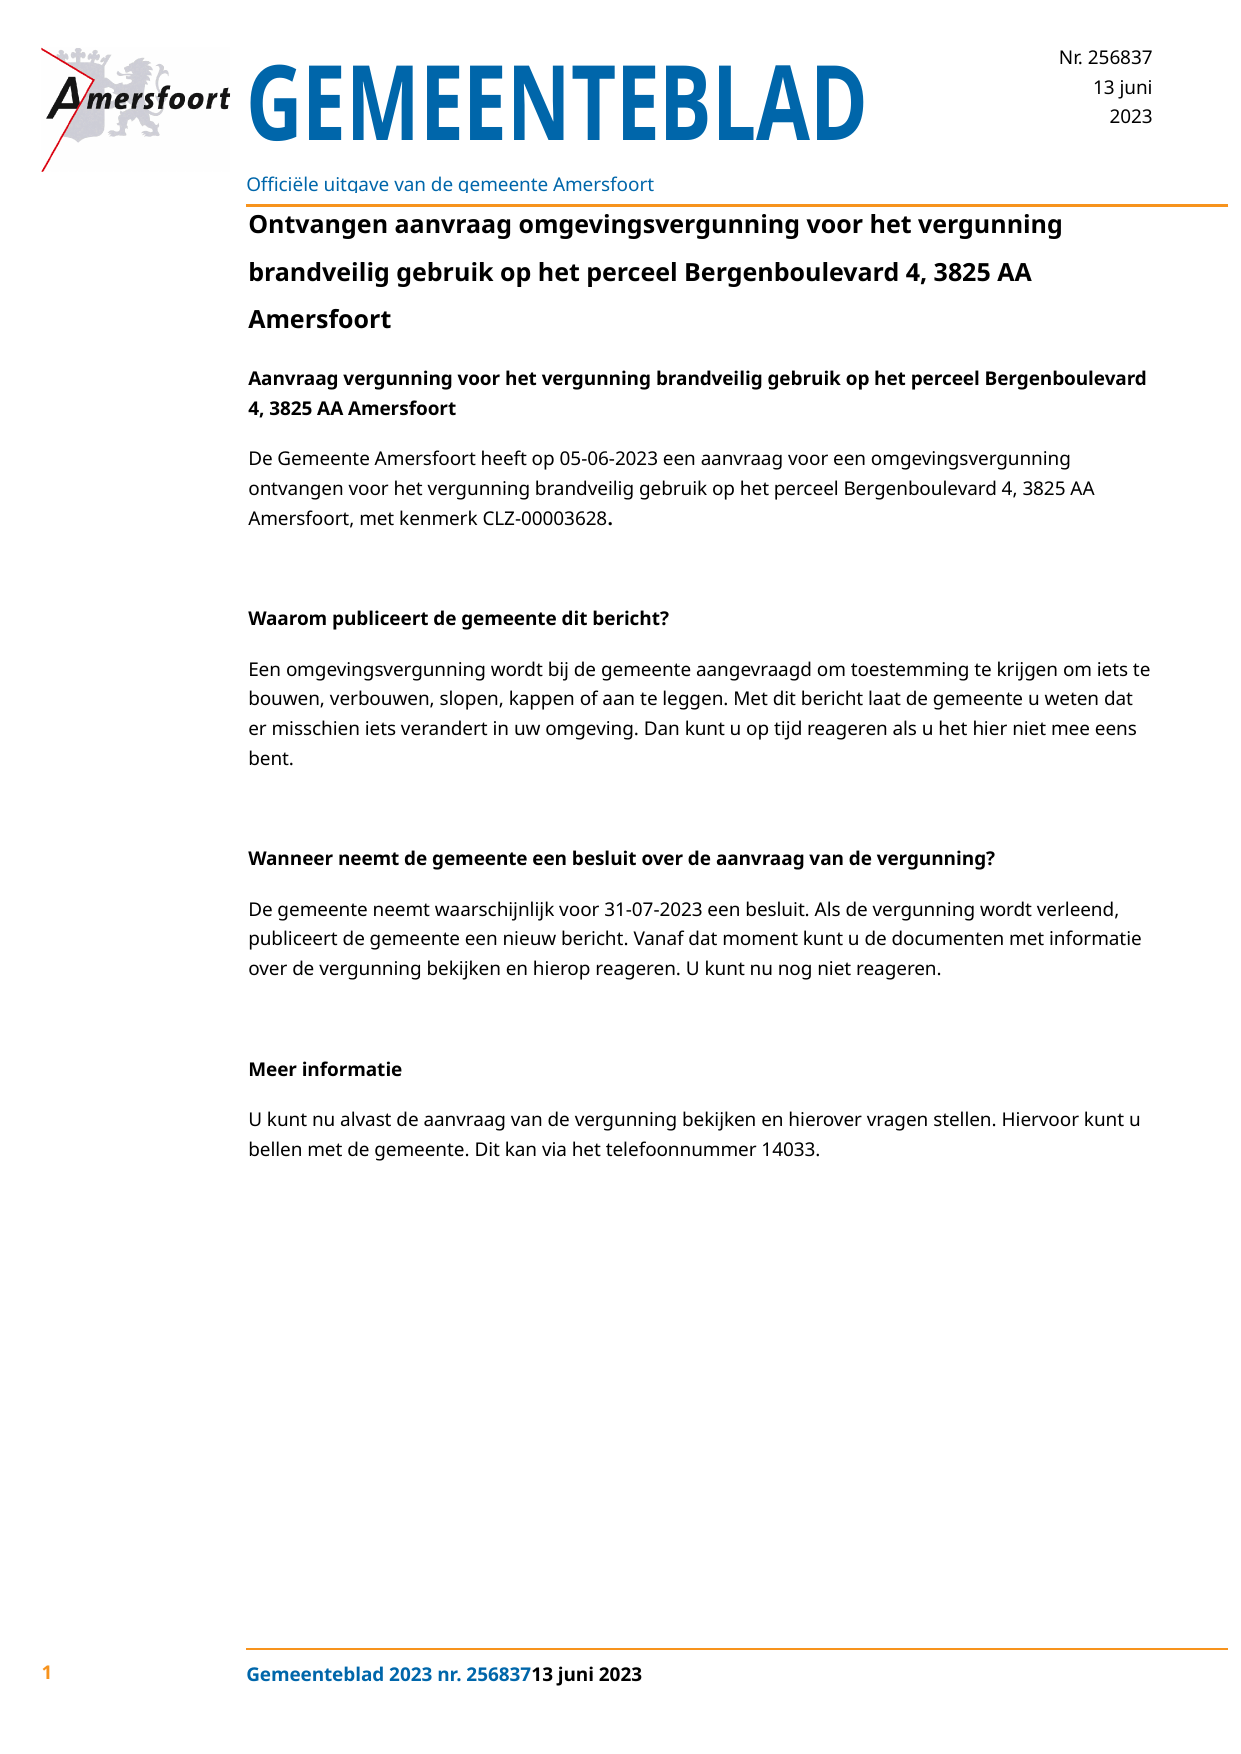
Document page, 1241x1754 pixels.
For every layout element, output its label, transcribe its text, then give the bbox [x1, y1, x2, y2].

text De Gemeente Amersfoort heeft op 05-06-2023 een aanvraag voor een omgevingsvergunning ontvangen voor het vergunning brandveilig gebruik op het perceel Bergenboulevard 4, 3825 AA Amersfoort, met kenmerk CLZ-00003628. [248, 446, 1152, 530]
text Waarom publiceert de gemeente dit bericht? [248, 606, 1152, 631]
text Meer informatie [248, 1056, 1152, 1082]
text Ontvangen aanvraag omgevingsvergunning voor het vergunning brandveilig gebruik op het perceel Bergenboulevard 4, 3825 AA Amersfoort [248, 207, 1152, 336]
text Wanneer neemt de gemeente een besluit over de aanvraag van de vergunning? [248, 846, 1152, 871]
picture [41, 47, 231, 172]
text De gemeente neemt waarschijnlijk voor 31-07-2023 een besluit. Als de vergunning wordt verleend, publiceert de gemeente een nieuw bericht. Vanaf dat moment kunt u de documenten met informatie over de vergunning bekijken en hierop reageren. U kunt nu nog niet reageren. [248, 896, 1152, 981]
text U kunt nu alvast de aanvraag van de vergunning bekijken en hierover vragen stellen. Hiervoor kunt u bellen met de gemeente. Dit kan via het telefoonnummer 14033. [248, 1106, 1152, 1162]
text Aanvraag vergunning voor het vergunning brandveilig gebruik op het perceel Bergenboulevard 4, 3825 AA Amersfoort [248, 366, 1152, 421]
text Een omgevingsvergunning wordt bij de gemeente aangevraagd om toestemming te krijgen om iets te bouwen, verbouwen, slopen, kappen of aan te leggen. Met dit bericht laat de gemeente u weten dat er misschien iets verandert in uw omgeving. Dan kunt u op tijd reageren als u het hier niet mee eens bent. [248, 656, 1152, 770]
